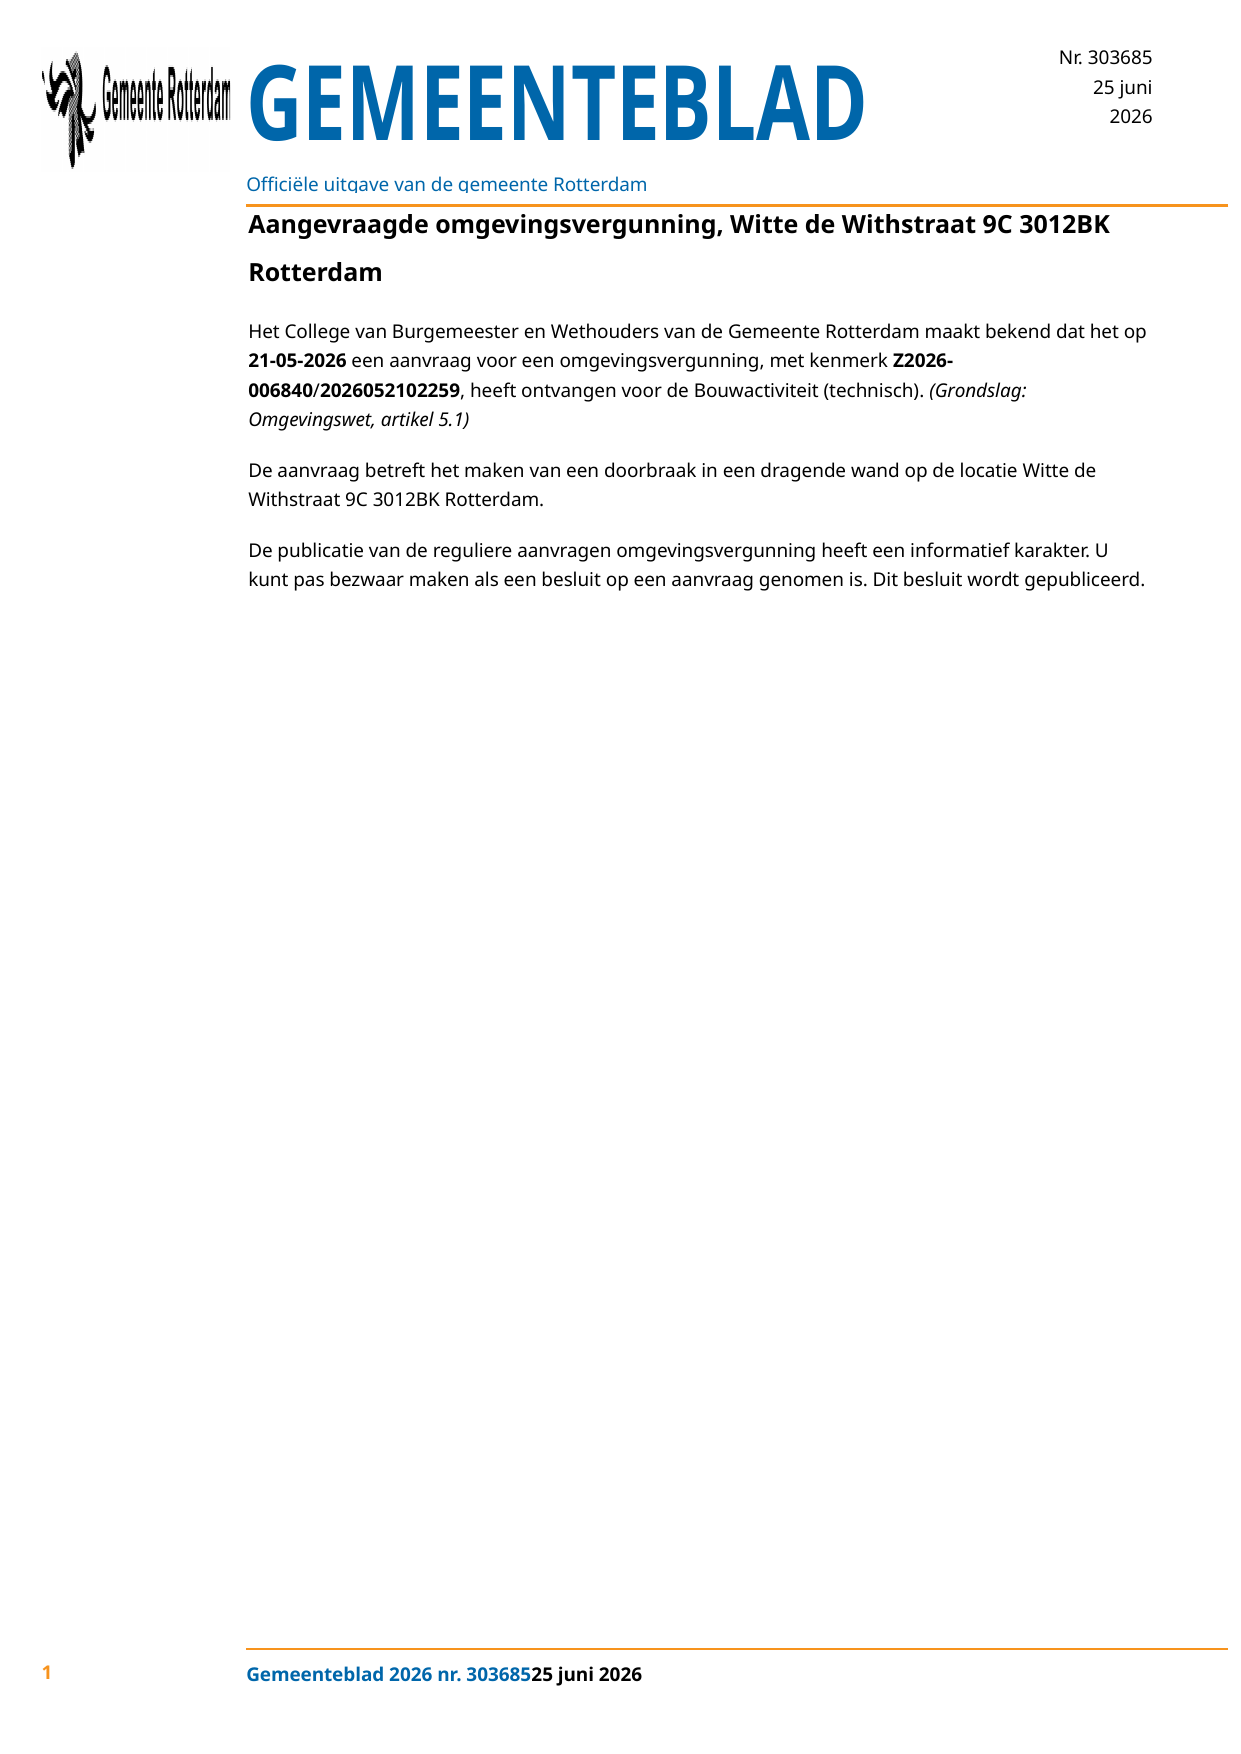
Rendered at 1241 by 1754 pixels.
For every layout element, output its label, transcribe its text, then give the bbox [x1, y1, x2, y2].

text Het College van Burgemeester en Wethouders van de Gemeente Rotterdam maakt bekend dat het op 21-05-2026 een aanvraag voor een omgevingsvergunning, met kenmerk Z2026-006840/2026052102259, heeft ontvangen voor de Bouwactiviteit (technisch). (Grondslag: Omgevingswet, artikel 5.1) [248, 318, 1152, 432]
text De publicatie van de reguliere aanvragen omgevingsvergunning heeft een informatief karakter. U kunt pas bezwaar maken als een besluit op een aanvraag genomen is. Dit besluit wordt gepubliceerd. [248, 537, 1152, 592]
picture [41, 47, 231, 172]
text Aangevraagde omgevingsvergunning, Witte de Withstraat 9C 3012BK Rotterdam [248, 207, 1152, 288]
text De aanvraag betreft het maken van een doorbraak in een dragende wand op de locatie Witte de Withstraat 9C 3012BK Rotterdam. [248, 457, 1152, 512]
